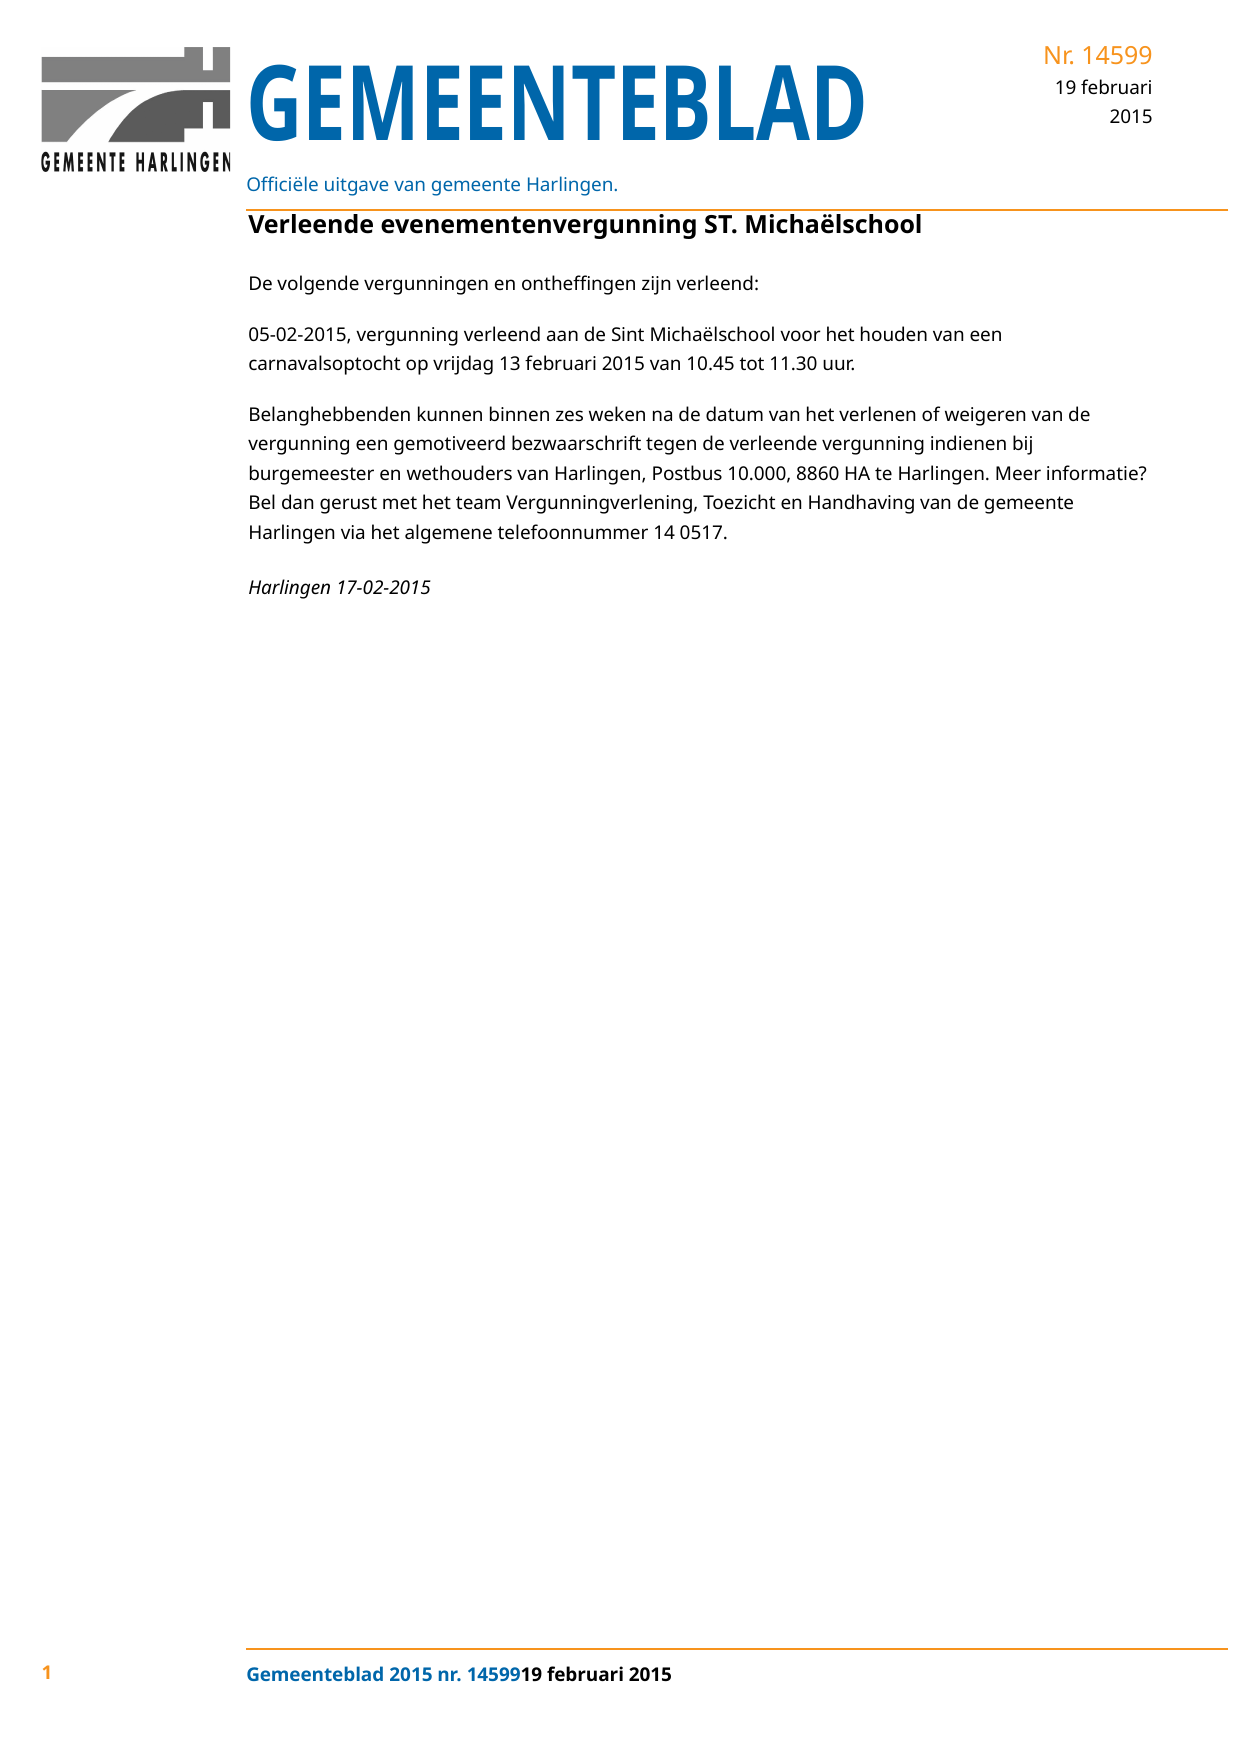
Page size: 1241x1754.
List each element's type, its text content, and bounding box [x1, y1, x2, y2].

text De volgende vergunningen en ontheffingen zijn verleend: [248, 270, 1152, 296]
text Belanghebbenden kunnen binnen zes weken na de datum van het verlenen of weigeren van de vergunning een gemotiveerd bezwaarschrift tegen de verleende vergunning indienen bij burgemeester en wethouders van Harlingen, Postbus 10.000, 8860 HA te Harlingen. Meer informatie? Bel dan gerust met het team Vergunningverlening, Toezicht en Handhaving van de gemeente Harlingen via het algemene telefoonnummer 14 0517. [248, 401, 1152, 545]
text Harlingen 17-02-2015 [248, 574, 1152, 600]
text Verleende evenementenvergunning ST. Michaëlschool [248, 211, 1152, 241]
text 05-02-2015, vergunning verleend aan de Sint Michaëlschool voor het houden van een carnavalsoptocht op vrijdag 13 februari 2015 van 10.45 tot 11.30 uur. [248, 321, 1152, 376]
picture [41, 47, 231, 172]
